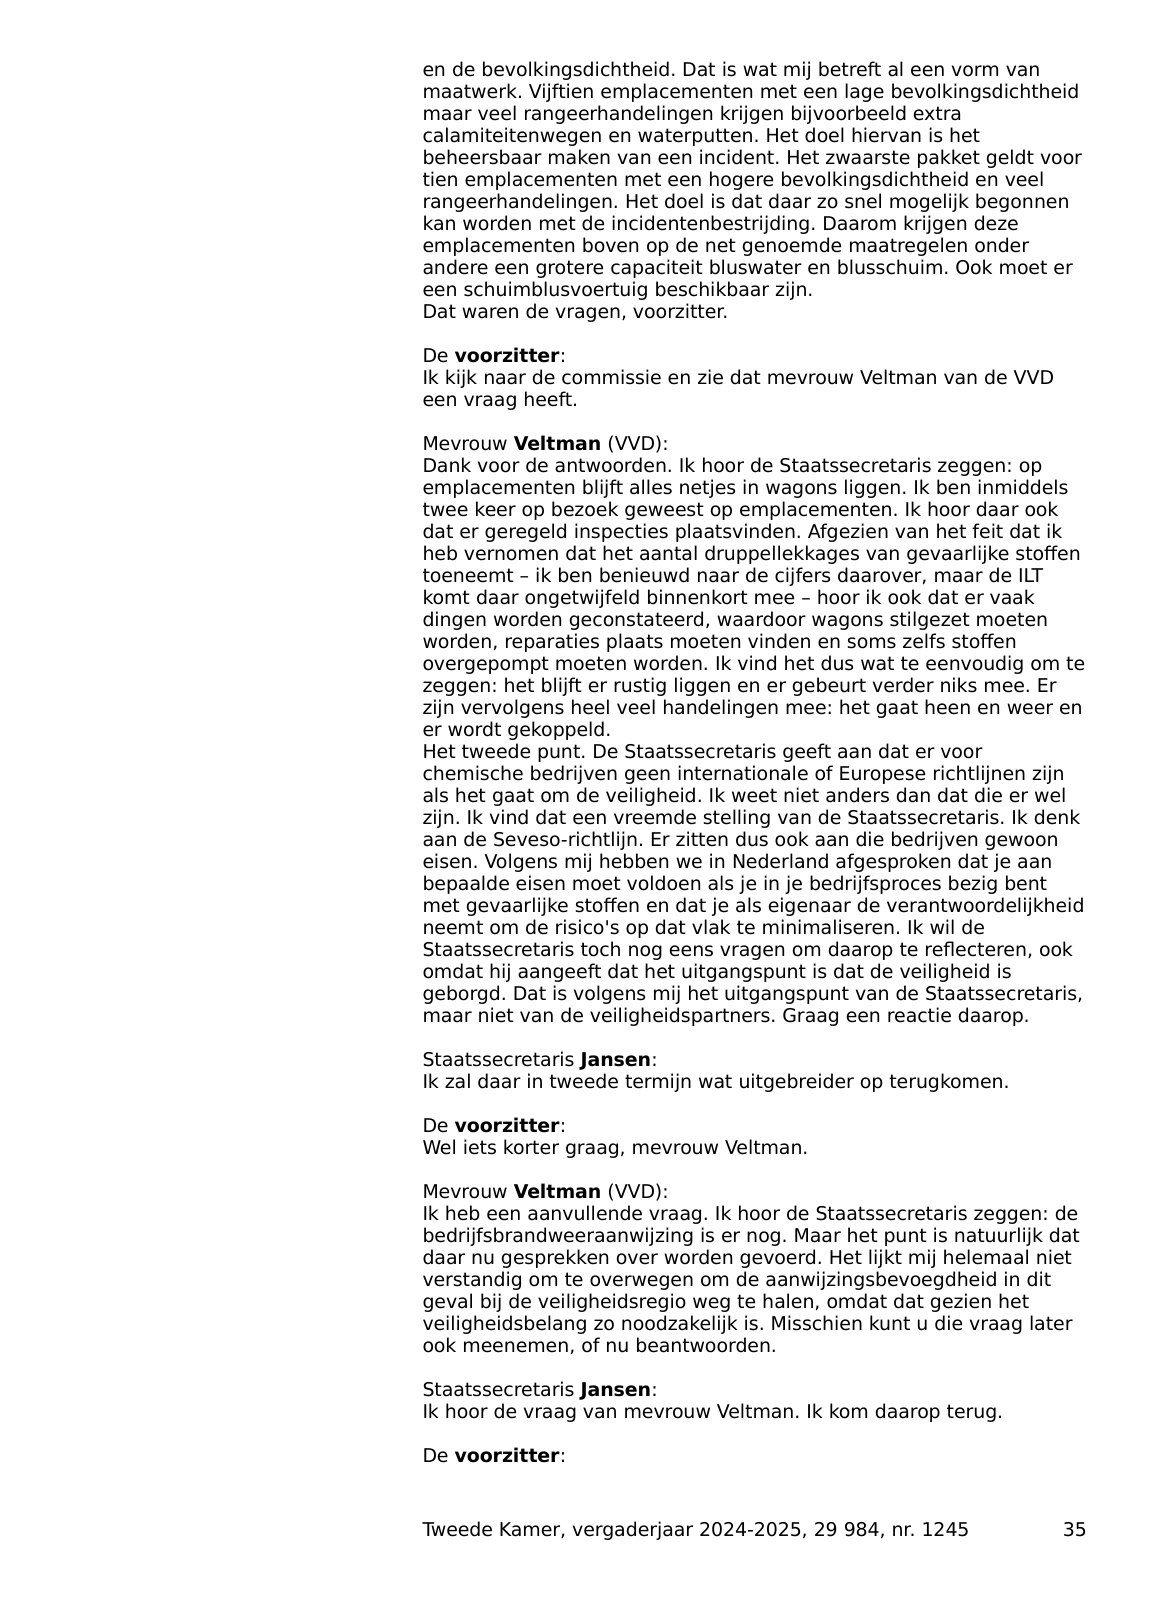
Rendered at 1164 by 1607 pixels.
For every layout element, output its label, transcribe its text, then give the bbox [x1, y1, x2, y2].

text en de bevolkingsdichtheid. Dat is wat mij betreft al een vorm van maatwerk. Vijftien emplacementen met een lage bevolkingsdichtheid maar veel rangeerhandelingen krijgen bijvoorbeeld extra calamiteitenwegen en waterputten. Het doel hiervan is het beheersbaar maken van een incident. Het zwaarste pakket geldt voor tien emplacementen met een hogere bevolkingsdichtheid en veel rangeerhandelingen. Het doel is dat daar zo snel mogelijk begonnen kan worden met de incidentenbestrijding. Daarom krijgen deze emplacementen boven op de net genoemde maatregelen onder andere een grotere capaciteit bluswater en blusschuim. Ook moet er een schuimblusvoertuig beschikbaar zijn. [422, 59, 1087, 301]
text Staatssecretaris Jansen: [422, 1379, 1087, 1401]
text De voorzitter: [422, 1115, 1087, 1137]
text De voorzitter: [422, 345, 1087, 367]
text Mevrouw Veltman (VVD): [422, 433, 1087, 455]
text De voorzitter: [422, 1445, 1087, 1467]
text Ik zal daar in tweede termijn wat uitgebreider op terugkomen. [422, 1071, 1087, 1093]
text Het tweede punt. De Staatssecretaris geeft aan dat er voor chemische bedrijven geen internationale of Europese richtlijnen zijn als het gaat om de veiligheid. Ik weet niet anders dan dat die er wel zijn. Ik vind dat een vreemde stelling van de Staatssecretaris. Ik denk aan de Seveso-richtlijn. Er zitten dus ook aan die bedrijven gewoon eisen. Volgens mij hebben we in Nederland afgesproken dat je aan bepaalde eisen moet voldoen als je in je bedrijfsproces bezig bent met gevaarlijke stoffen en dat je als eigenaar de verantwoordelijkheid neemt om de risico's op dat vlak te minimaliseren. Ik wil de Staatssecretaris toch nog eens vragen om daarop te reflecteren, ook omdat hij aangeeft dat het uitgangspunt is dat de veiligheid is geborgd. Dat is volgens mij het uitgangspunt van de Staatssecretaris, maar niet van de veiligheidspartners. Graag een reactie daarop. [422, 741, 1087, 1027]
text Wel iets korter graag, mevrouw Veltman. [422, 1137, 1087, 1159]
text Ik heb een aanvullende vraag. Ik hoor de Staatssecretaris zeggen: de bedrijfsbrandweeraanwijzing is er nog. Maar het punt is natuurlijk dat daar nu gesprekken over worden gevoerd. Het lijkt mij helemaal niet verstandig om te overwegen om de aanwijzingsbevoegdheid in dit geval bij de veiligheidsregio weg te halen, omdat dat gezien het veiligheidsbelang zo noodzakelijk is. Misschien kunt u die vraag later ook meenemen, of nu beantwoorden. [422, 1203, 1087, 1357]
text Ik kijk naar de commissie en zie dat mevrouw Veltman van de VVD een vraag heeft. [422, 367, 1087, 411]
text Dat waren de vragen, voorzitter. [422, 301, 1087, 323]
text Staatssecretaris Jansen: [422, 1049, 1087, 1071]
text Mevrouw Veltman (VVD): [422, 1181, 1087, 1203]
text Dank voor de antwoorden. Ik hoor de Staatssecretaris zeggen: op emplacementen blijft alles netjes in wagons liggen. Ik ben inmiddels twee keer op bezoek geweest op emplacementen. Ik hoor daar ook dat er geregeld inspecties plaatsvinden. Afgezien van het feit dat ik heb vernomen dat het aantal druppellekkages van gevaarlijke stoffen toeneemt – ik ben benieuwd naar de cijfers daarover, maar de ILT komt daar ongetwijfeld binnenkort mee – hoor ik ook dat er vaak dingen worden geconstateerd, waardoor wagons stilgezet moeten worden, reparaties plaats moeten vinden en soms zelfs stoffen overgepompt moeten worden. Ik vind het dus wat te eenvoudig om te zeggen: het blijft er rustig liggen en er gebeurt verder niks mee. Er zijn vervolgens heel veel handelingen mee: het gaat heen en weer en er wordt gekoppeld. [422, 455, 1087, 741]
text Ik hoor de vraag van mevrouw Veltman. Ik kom daarop terug. [422, 1401, 1087, 1423]
